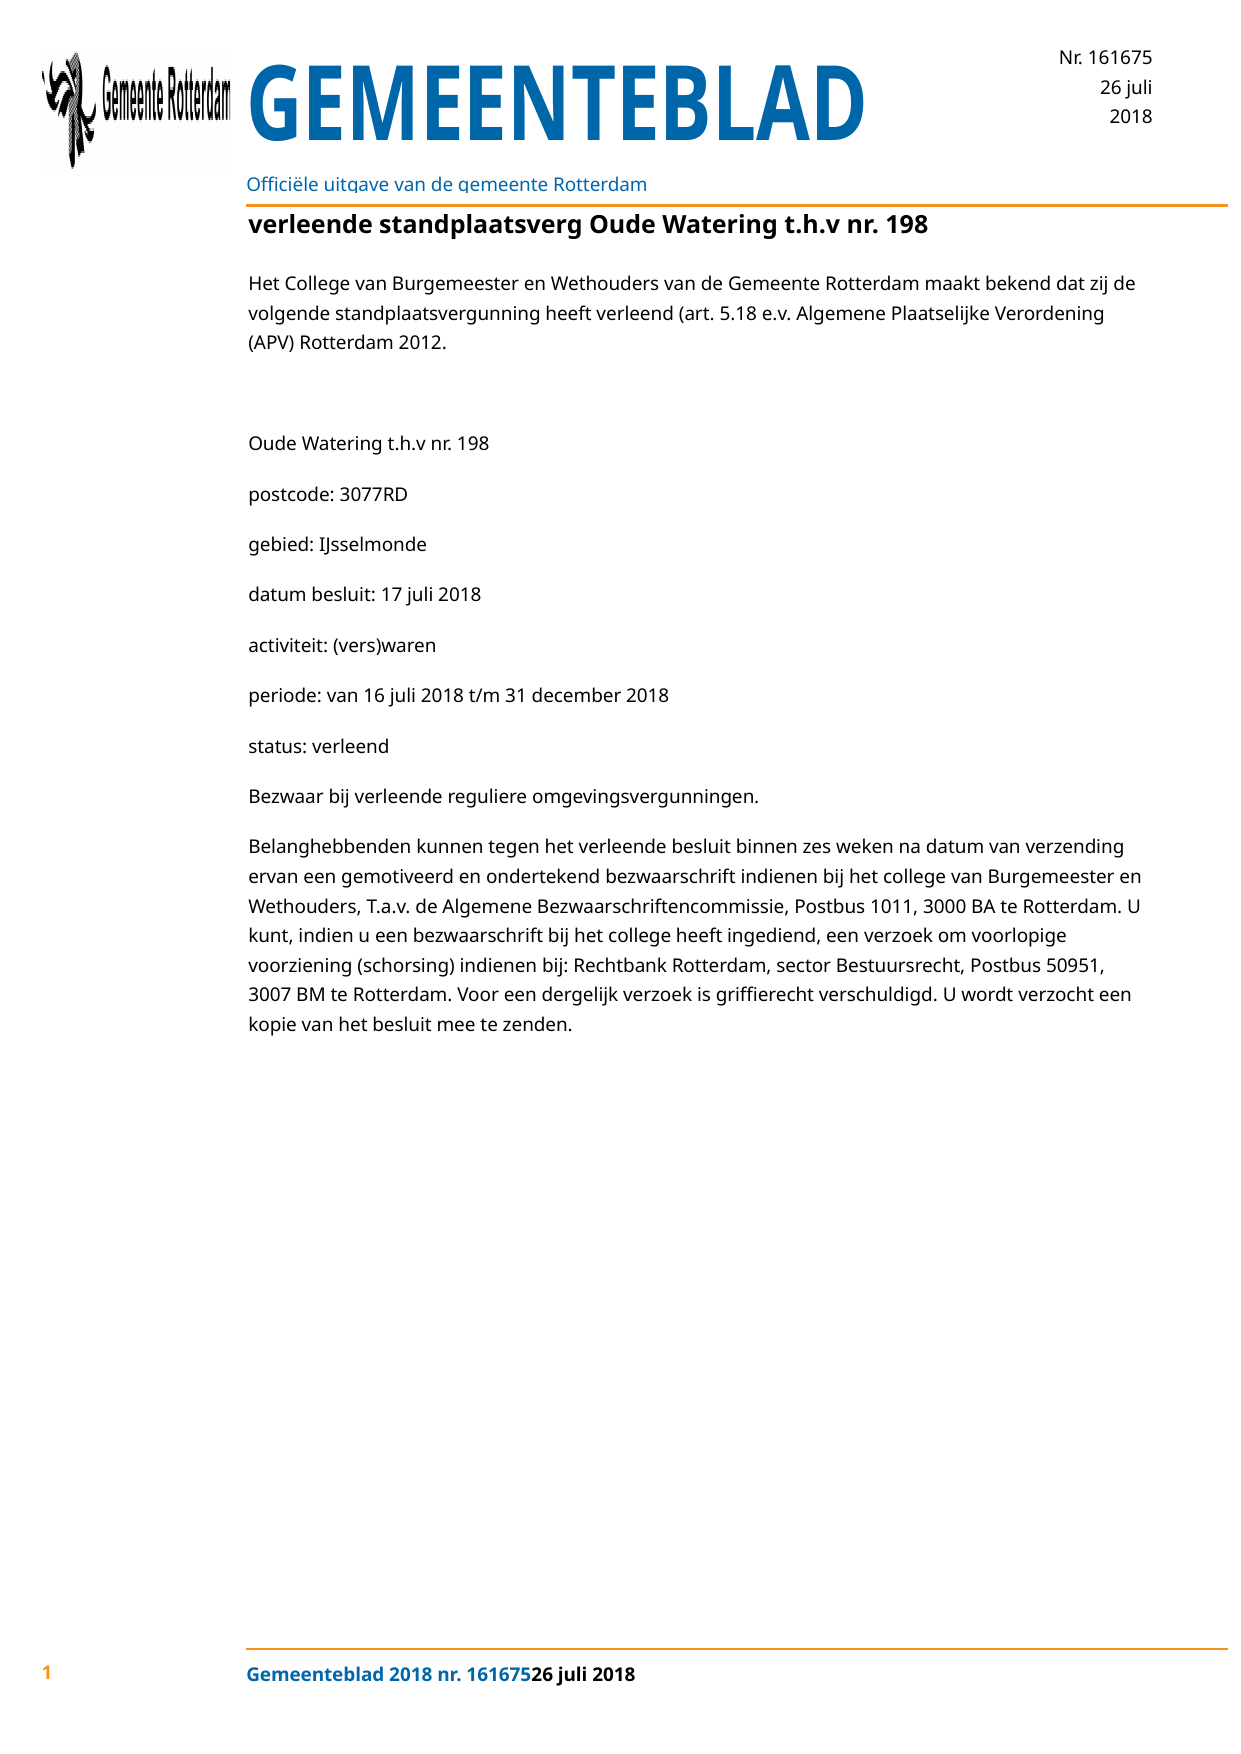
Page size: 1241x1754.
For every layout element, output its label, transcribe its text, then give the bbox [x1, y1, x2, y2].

text periode: van 16 juli 2018 t/m 31 december 2018 [248, 682, 1152, 708]
text Het College van Burgemeester en Wethouders van de Gemeente Rotterdam maakt bekend dat zij de volgende standplaatsvergunning heeft verleend (art. 5.18 e.v. Algemene Plaatselijke Verordening (APV) Rotterdam 2012. [248, 270, 1152, 355]
text datum besluit: 17 juli 2018 [248, 582, 1152, 607]
text status: verleend [248, 733, 1152, 758]
picture [41, 47, 231, 172]
text verleende standplaatsverg Oude Watering t.h.v nr. 198 [248, 207, 1152, 241]
text Belanghebbenden kunnen tegen het verleende besluit binnen zes weken na datum van verzending ervan een gemotiveerd en ondertekend bezwaarschrift indienen bij het college van Burgemeester en Wethouders, T.a.v. de Algemene Bezwaarschriftencommissie, Postbus 1011, 3000 BA te Rotterdam. U kunt, indien u een bezwaarschrift bij het college heeft ingediend, een verzoek om voorlopige voorziening (schorsing) indienen bij: Rechtbank Rotterdam, sector Bestuursrecht, Postbus 50951, 3007 BM te Rotterdam. Voor een dergelijk verzoek is griffierecht verschuldigd. U wordt verzocht een kopie van het besluit mee te zenden. [248, 834, 1152, 1037]
text Bezwaar bij verleende reguliere omgevingsvergunningen. [248, 783, 1152, 809]
text activiteit: (vers)waren [248, 632, 1152, 658]
text gebied: IJsselmonde [248, 531, 1152, 557]
text Oude Watering t.h.v nr. 198 [248, 430, 1152, 456]
text postcode: 3077RD [248, 481, 1152, 506]
